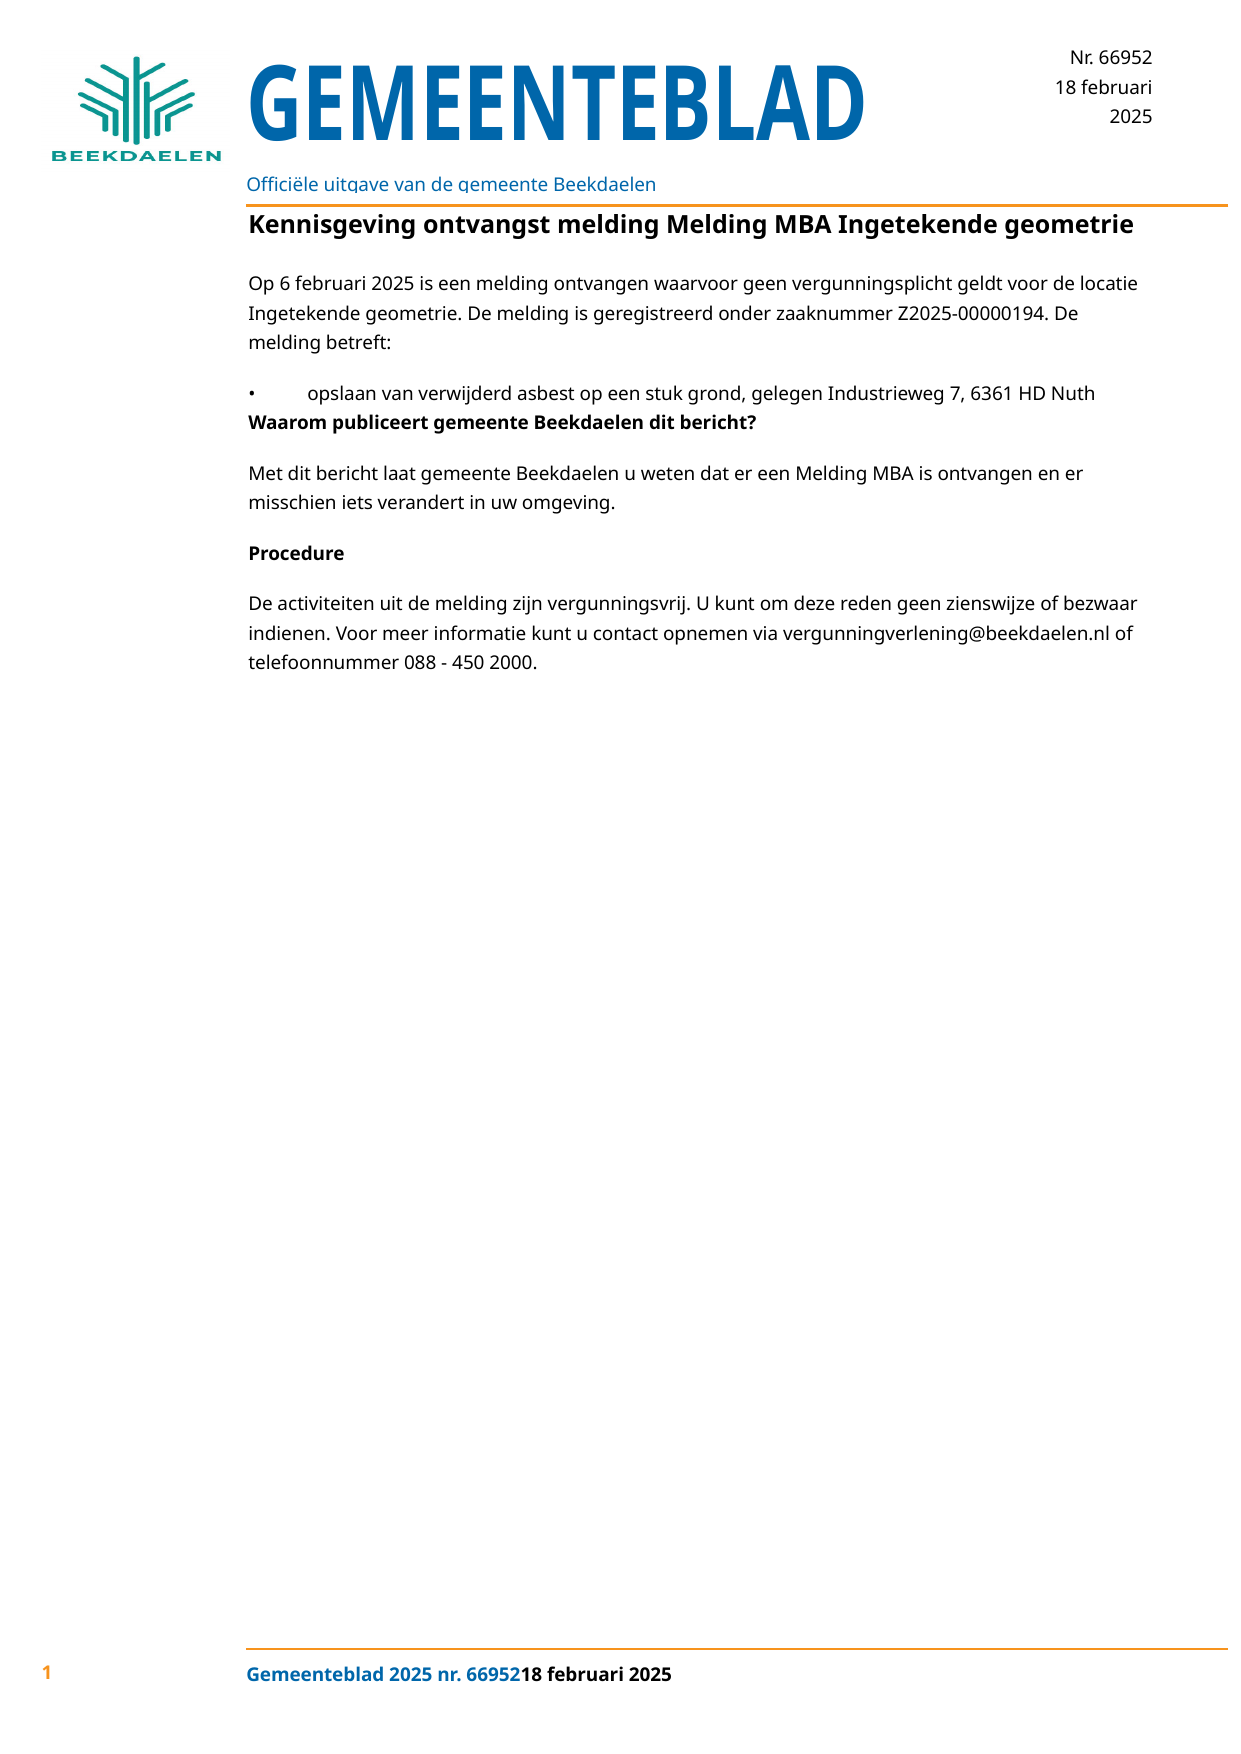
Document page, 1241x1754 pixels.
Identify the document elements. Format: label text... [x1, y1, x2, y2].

picture [41, 47, 231, 172]
text Kennisgeving ontvangst melding Melding MBA Ingetekende geometrie [248, 207, 1152, 241]
text De activiteiten uit de melding zijn vergunningsvrij. U kunt om deze reden geen zienswijze of bezwaar indienen. Voor meer informatie kunt u contact opnemen via vergunningverlening@beekdaelen.nl of telefoonnummer 088 - 450 2000. [248, 590, 1152, 675]
list opslaan van verwijderd asbest op een stuk grond, gelegen Industrieweg 7, 6361 HD Nuth [248, 380, 1152, 406]
text Met dit bericht laat gemeente Beekdaelen u weten dat er een Melding MBA is ontvangen en er misschien iets verandert in uw omgeving. [248, 460, 1152, 515]
text Waarom publiceert gemeente Beekdaelen dit bericht? [248, 409, 1152, 435]
text Op 6 februari 2025 is een melding ontvangen waarvoor geen vergunningsplicht geldt voor de locatie Ingetekende geometrie. De melding is geregistreerd onder zaaknummer Z2025-00000194. De melding betreft: [248, 270, 1152, 355]
text Procedure [248, 540, 1152, 566]
